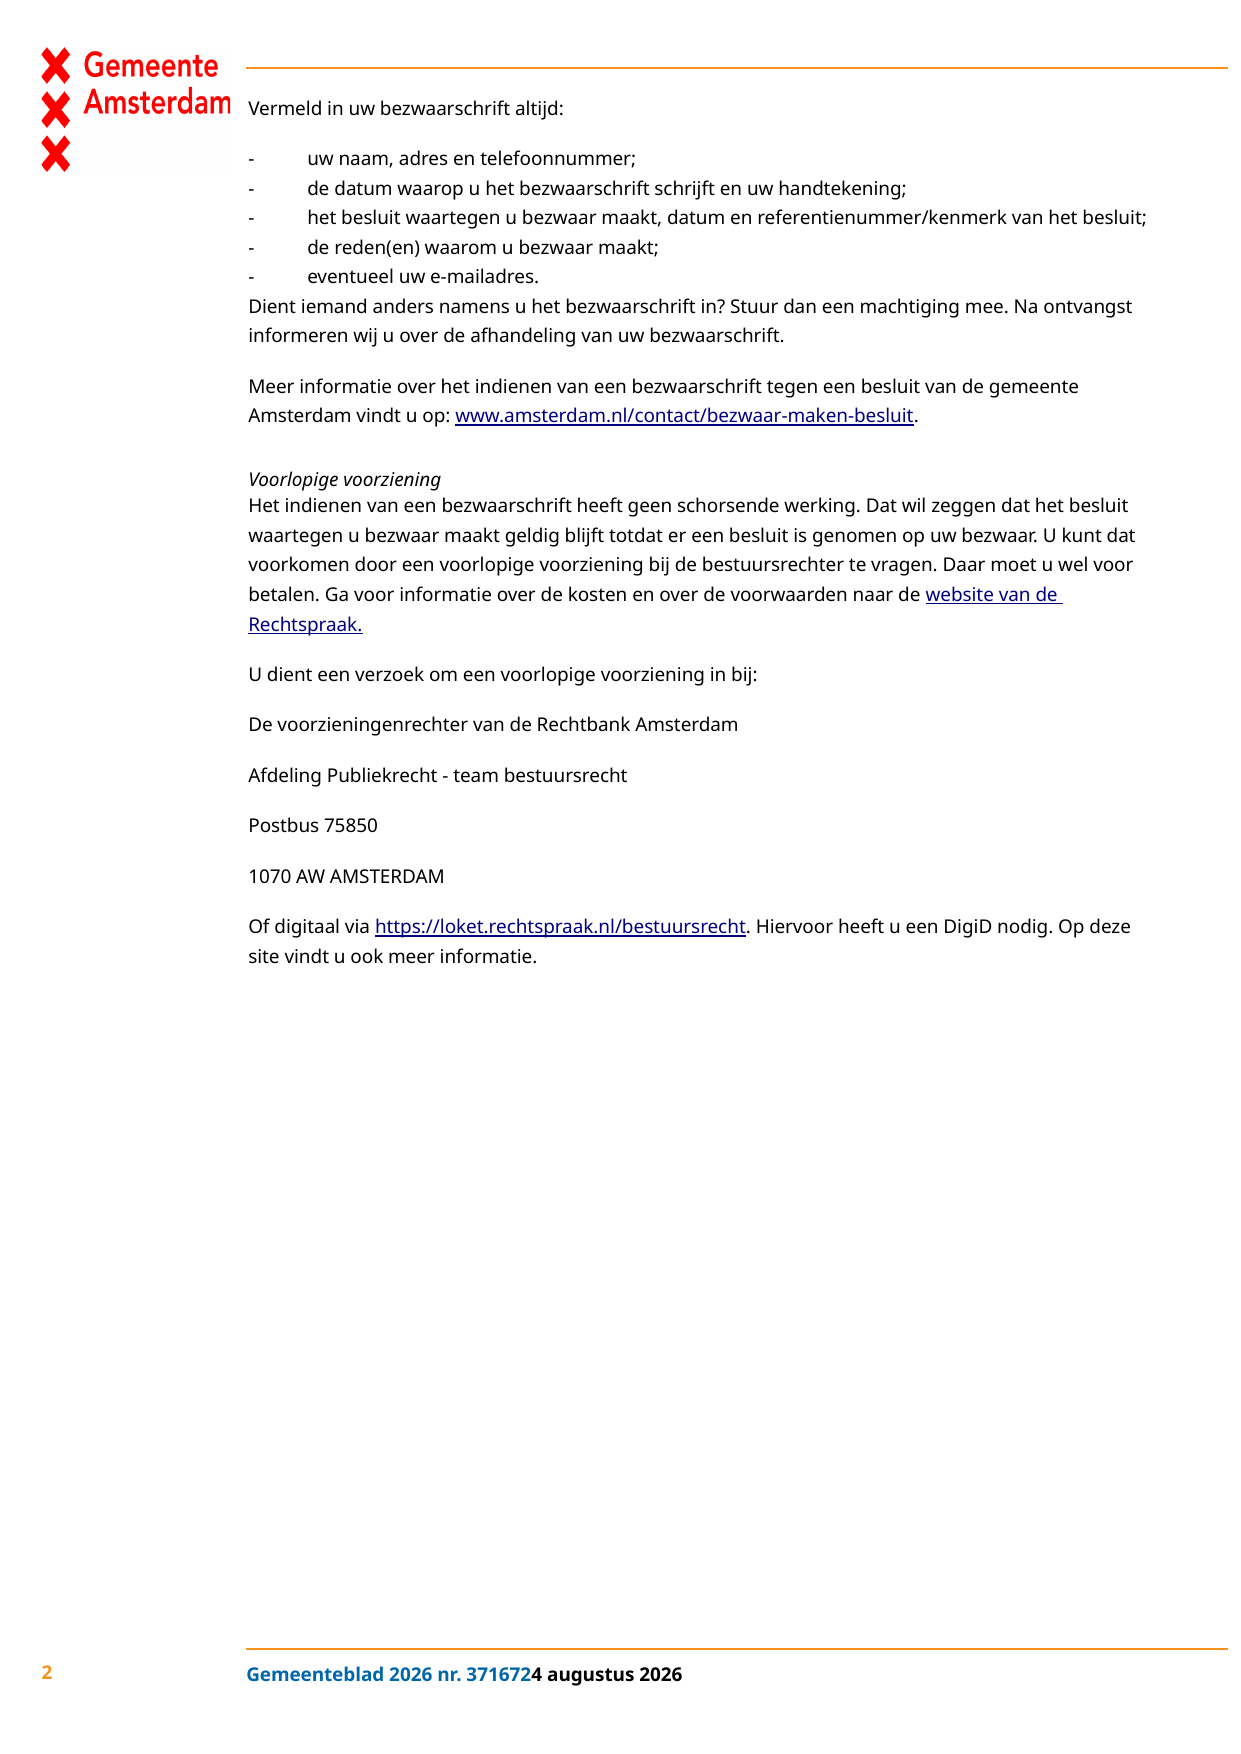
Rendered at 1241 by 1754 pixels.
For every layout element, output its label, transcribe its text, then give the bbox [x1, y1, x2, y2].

list uw naam, adres en telefoonnummer; [248, 145, 1152, 171]
list eventueel uw e-mailadres. [248, 263, 1152, 289]
list de reden(en) waarom u bezwaar maakt; [248, 234, 1152, 260]
text Meer informatie over het indienen van een bezwaarschrift tegen een besluit van de gemeente Amsterdam vindt u op: www.amsterdam.nl/contact/bezwaar-maken-besluit. [248, 373, 1152, 428]
text Dient iemand anders namens u het bezwaarschrift in? Stuur dan een machtiging mee. Na ontvangst informeren wij u over de afhandeling van uw bezwaarschrift. [248, 293, 1152, 348]
text Afdeling Publiekrecht - team bestuursrecht [248, 762, 1152, 788]
text Postbus 75850 [248, 812, 1152, 838]
text 1070 AW AMSTERDAM [248, 863, 1152, 888]
list de datum waarop u het bezwaarschrift schrijft en uw handtekening; [248, 175, 1152, 201]
text Het indienen van een bezwaarschrift heeft geen schorsende werking. Dat wil zeggen dat het besluit waartegen u bezwaar maakt geldig blijft totdat er een besluit is genomen op uw bezwaar. U kunt dat voorkomen door een voorlopige voorziening bij de bestuursrechter te vragen. Daar moet u wel voor betalen. Ga voor informatie over de kosten en over de voorwaarden naar de website van de Rechtspraak. [248, 492, 1152, 636]
text Voorlopige voorziening [248, 467, 1152, 492]
text Of digitaal via https://loket.rechtspraak.nl/bestuursrecht. Hiervoor heeft u een DigiD nodig. Op deze site vindt u ook meer informatie. [248, 913, 1152, 968]
text Vermeld in uw bezwaarschrift altijd: [248, 95, 1152, 121]
picture [41, 47, 231, 172]
text De voorzieningenrechter van de Rechtbank Amsterdam [248, 712, 1152, 737]
list het besluit waartegen u bezwaar maakt, datum en referentienummer/kenmerk van het besluit; [248, 204, 1152, 230]
text U dient een verzoek om een voorlopige voorziening in bij: [248, 661, 1152, 687]
